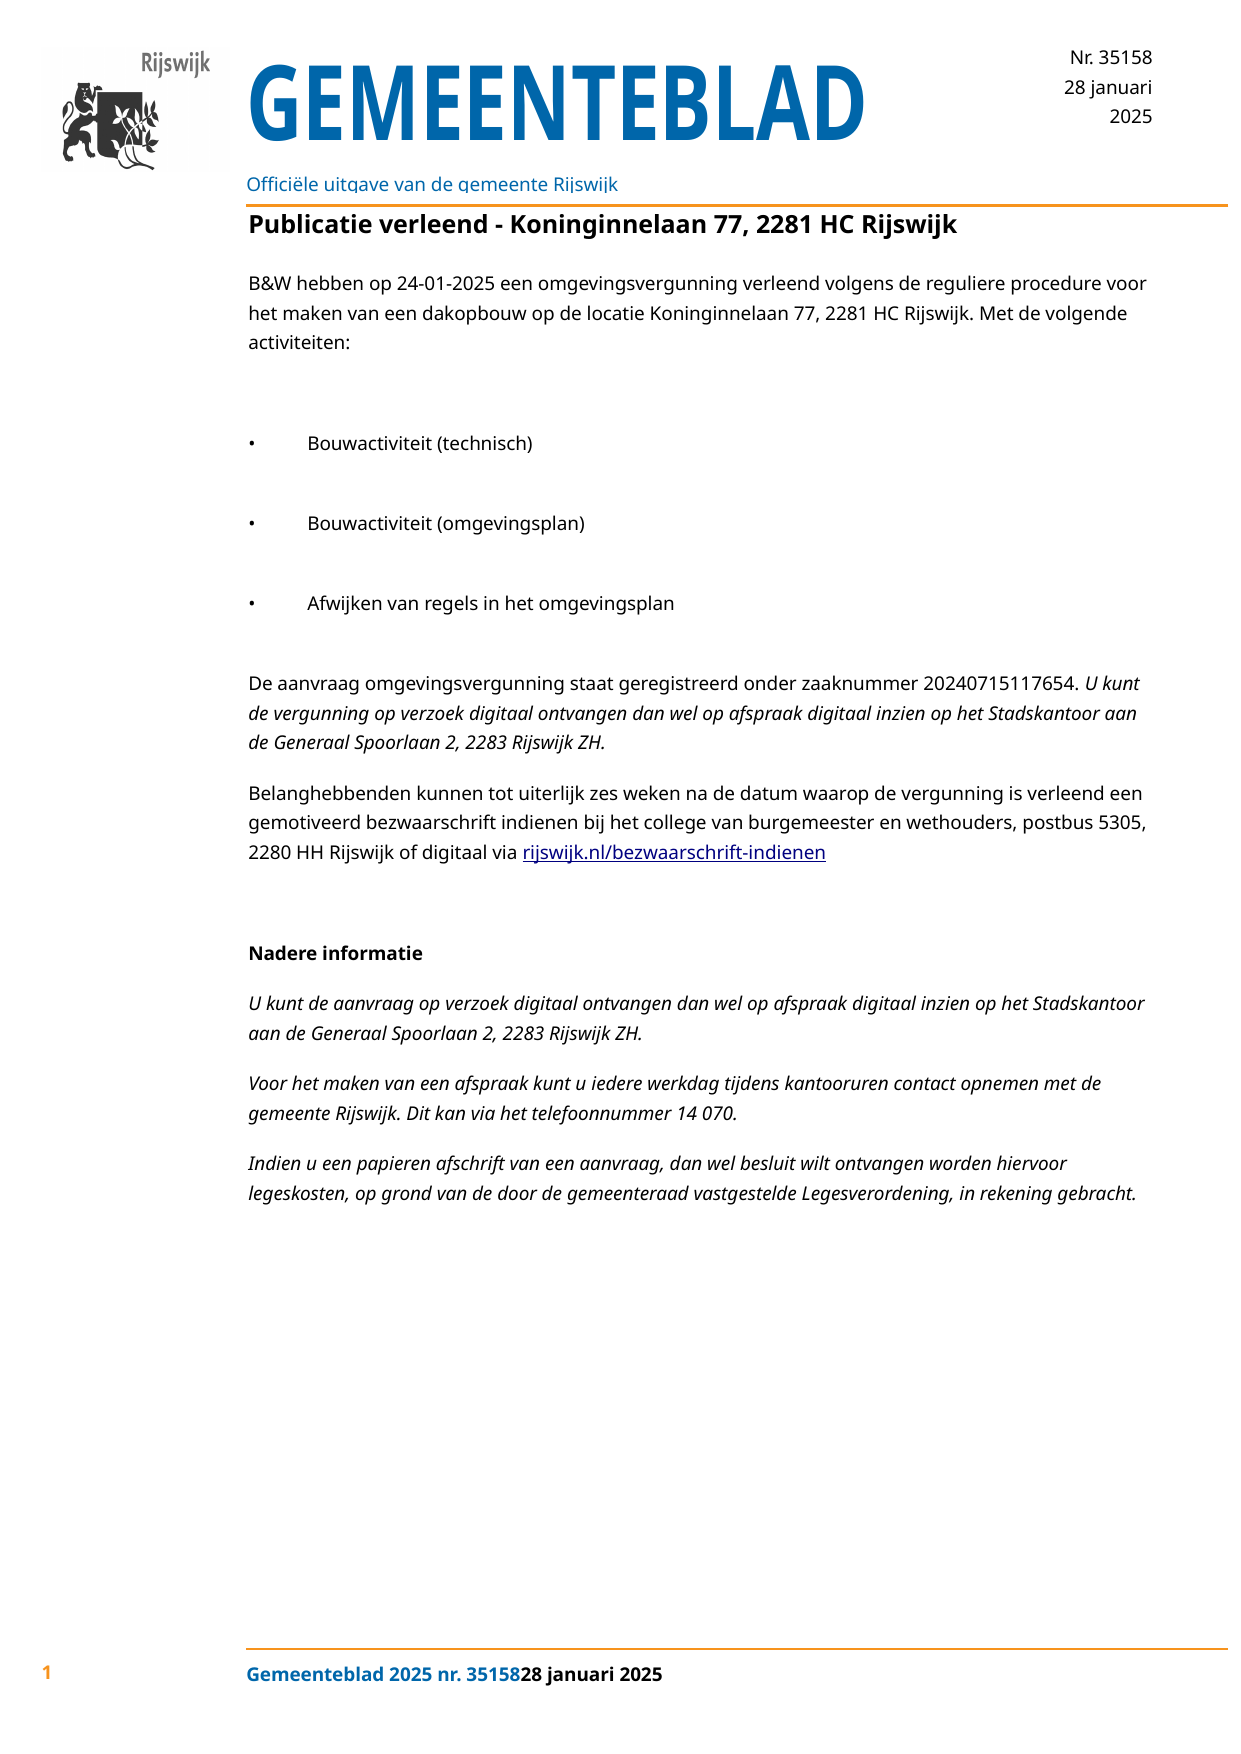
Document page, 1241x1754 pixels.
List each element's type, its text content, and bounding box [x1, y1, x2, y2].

text Indien u een papieren afschrift van een aanvraag, dan wel besluit wilt ontvangen worden hiervoor legeskosten, op grond van de door de gemeenteraad vastgestelde Legesverordening, in rekening gebracht. [248, 1150, 1152, 1206]
text B&W hebben op 24-01-2025 een omgevingsvergunning verleend volgens de reguliere procedure voor het maken van een dakopbouw op de locatie Koninginnelaan 77, 2281 HC Rijswijk. Met de volgende activiteiten: [248, 270, 1152, 355]
text Publicatie verleend - Koninginnelaan 77, 2281 HC Rijswijk [248, 207, 1152, 241]
list Afwijken van regels in het omgevingsplan [248, 590, 1152, 616]
text De aanvraag omgevingsvergunning staat geregistreerd onder zaaknummer 20240715117654. U kunt de vergunning op verzoek digitaal ontvangen dan wel op afspraak digitaal inzien op het Stadskantoor aan de Generaal Spoorlaan 2, 2283 Rijswijk ZH. [248, 670, 1152, 755]
list Bouwactiviteit (omgevingsplan) [248, 510, 1152, 536]
list Bouwactiviteit (technisch) [248, 430, 1152, 456]
text U kunt de aanvraag op verzoek digitaal ontvangen dan wel op afspraak digitaal inzien op het Stadskantoor aan de Generaal Spoorlaan 2, 2283 Rijswijk ZH. [248, 990, 1152, 1046]
text Nadere informatie [248, 940, 1152, 966]
picture [41, 47, 231, 172]
text Voor het maken van een afspraak kunt u iedere werkdag tijdens kantooruren contact opnemen met de gemeente Rijswijk. Dit kan via het telefoonnummer 14 070. [248, 1070, 1152, 1126]
text Belanghebbenden kunnen tot uiterlijk zes weken na de datum waarop de vergunning is verleend een gemotiveerd bezwaarschrift indienen bij het college van burgemeester en wethouders, postbus 5305, 2280 HH Rijswijk of digitaal via rijswijk.nl/bezwaarschrift-indienen [248, 780, 1152, 865]
